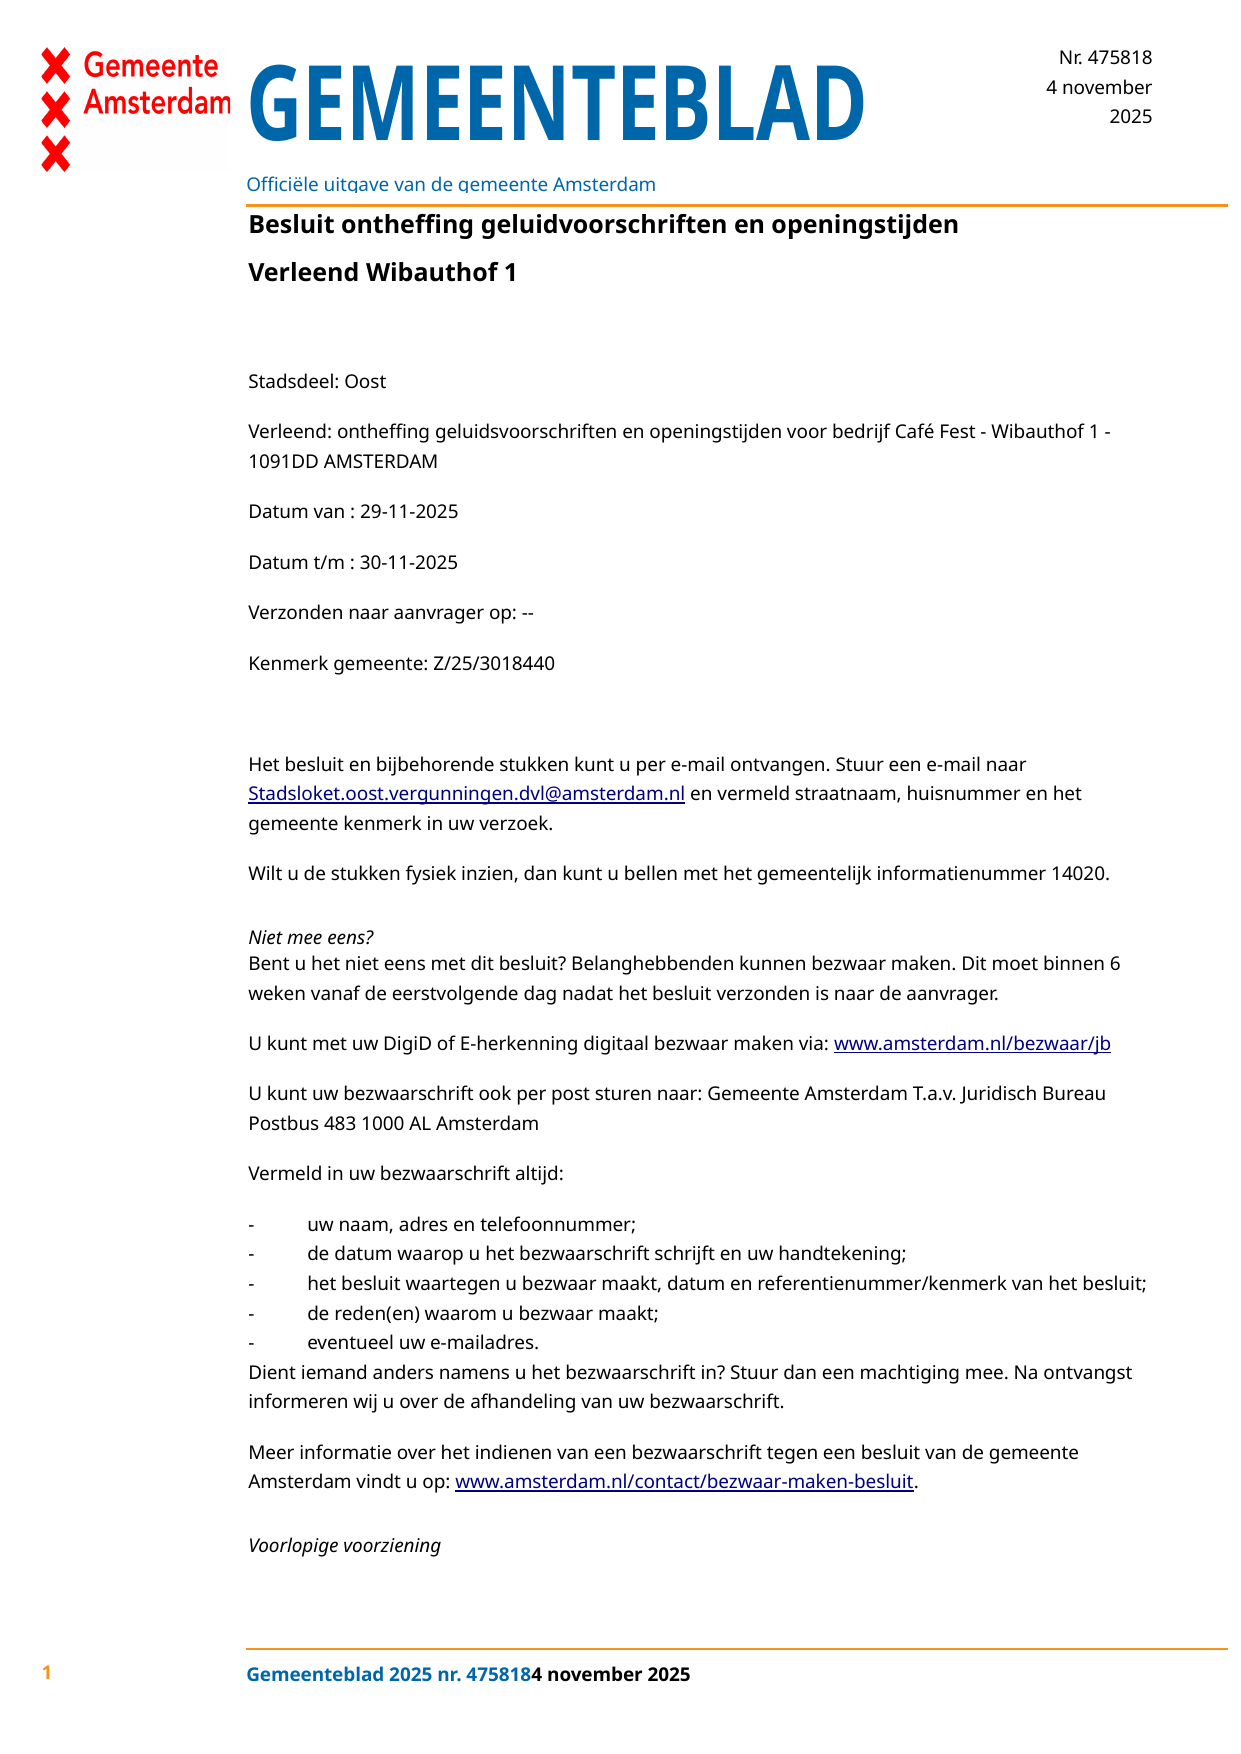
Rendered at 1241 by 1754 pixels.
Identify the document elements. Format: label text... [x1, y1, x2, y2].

list uw naam, adres en telefoonnummer; [248, 1211, 1152, 1237]
text Voorlopige voorziening [248, 1532, 1152, 1558]
text Bent u het niet eens met dit besluit? Belanghebbenden kunnen bezwaar maken. Dit moet binnen 6 weken vanaf de eerstvolgende dag nadat het besluit verzonden is naar de aanvrager. [248, 950, 1152, 1005]
text Datum t/m : 30-11-2025 [248, 549, 1152, 575]
text Verleend: ontheffing geluidsvoorschriften en openingstijden voor bedrijf Café Fest - Wibauthof 1 - 1091DD AMSTERDAM [248, 419, 1152, 474]
text Datum van : 29-11-2025 [248, 499, 1152, 524]
picture [41, 47, 231, 172]
text Besluit ontheffing geluidvoorschriften en openingstijden Verleend Wibauthof 1 [248, 207, 1152, 288]
text Verzonden naar aanvrager op: -- [248, 599, 1152, 625]
list de reden(en) waarom u bezwaar maakt; [248, 1300, 1152, 1325]
text U kunt uw bezwaarschrift ook per post sturen naar: Gemeente Amsterdam T.a.v. Juridisch Bureau Postbus 483 1000 AL Amsterdam [248, 1081, 1152, 1136]
text Niet mee eens? [248, 924, 1152, 950]
list eventueel uw e-mailadres. [248, 1329, 1152, 1355]
text Meer informatie over het indienen van een bezwaarschrift tegen een besluit van de gemeente Amsterdam vindt u op: www.amsterdam.nl/contact/bezwaar-maken-besluit. [248, 1439, 1152, 1494]
list het besluit waartegen u bezwaar maakt, datum en referentienummer/kenmerk van het besluit; [248, 1270, 1152, 1296]
text Het besluit en bijbehorende stukken kunt u per e-mail ontvangen. Stuur een e-mail naar Stadsloket.oost.vergunningen.dvl@amsterdam.nl en vermeld straatnaam, huisnummer en het gemeente kenmerk in uw verzoek. [248, 751, 1152, 836]
text Vermeld in uw bezwaarschrift altijd: [248, 1161, 1152, 1186]
text Wilt u de stukken fysiek inzien, dan kunt u bellen met het gemeentelijk informatienummer 14020. [248, 860, 1152, 886]
text Dient iemand anders namens u het bezwaarschrift in? Stuur dan een machtiging mee. Na ontvangst informeren wij u over de afhandeling van uw bezwaarschrift. [248, 1359, 1152, 1414]
list de datum waarop u het bezwaarschrift schrijft en uw handtekening; [248, 1241, 1152, 1266]
text Stadsdeel: Oost [248, 368, 1152, 394]
text Kenmerk gemeente: Z/25/3018440 [248, 650, 1152, 676]
text U kunt met uw DigiD of E-herkenning digitaal bezwaar maken via: www.amsterdam.nl/bezwaar/jb [248, 1030, 1152, 1056]
